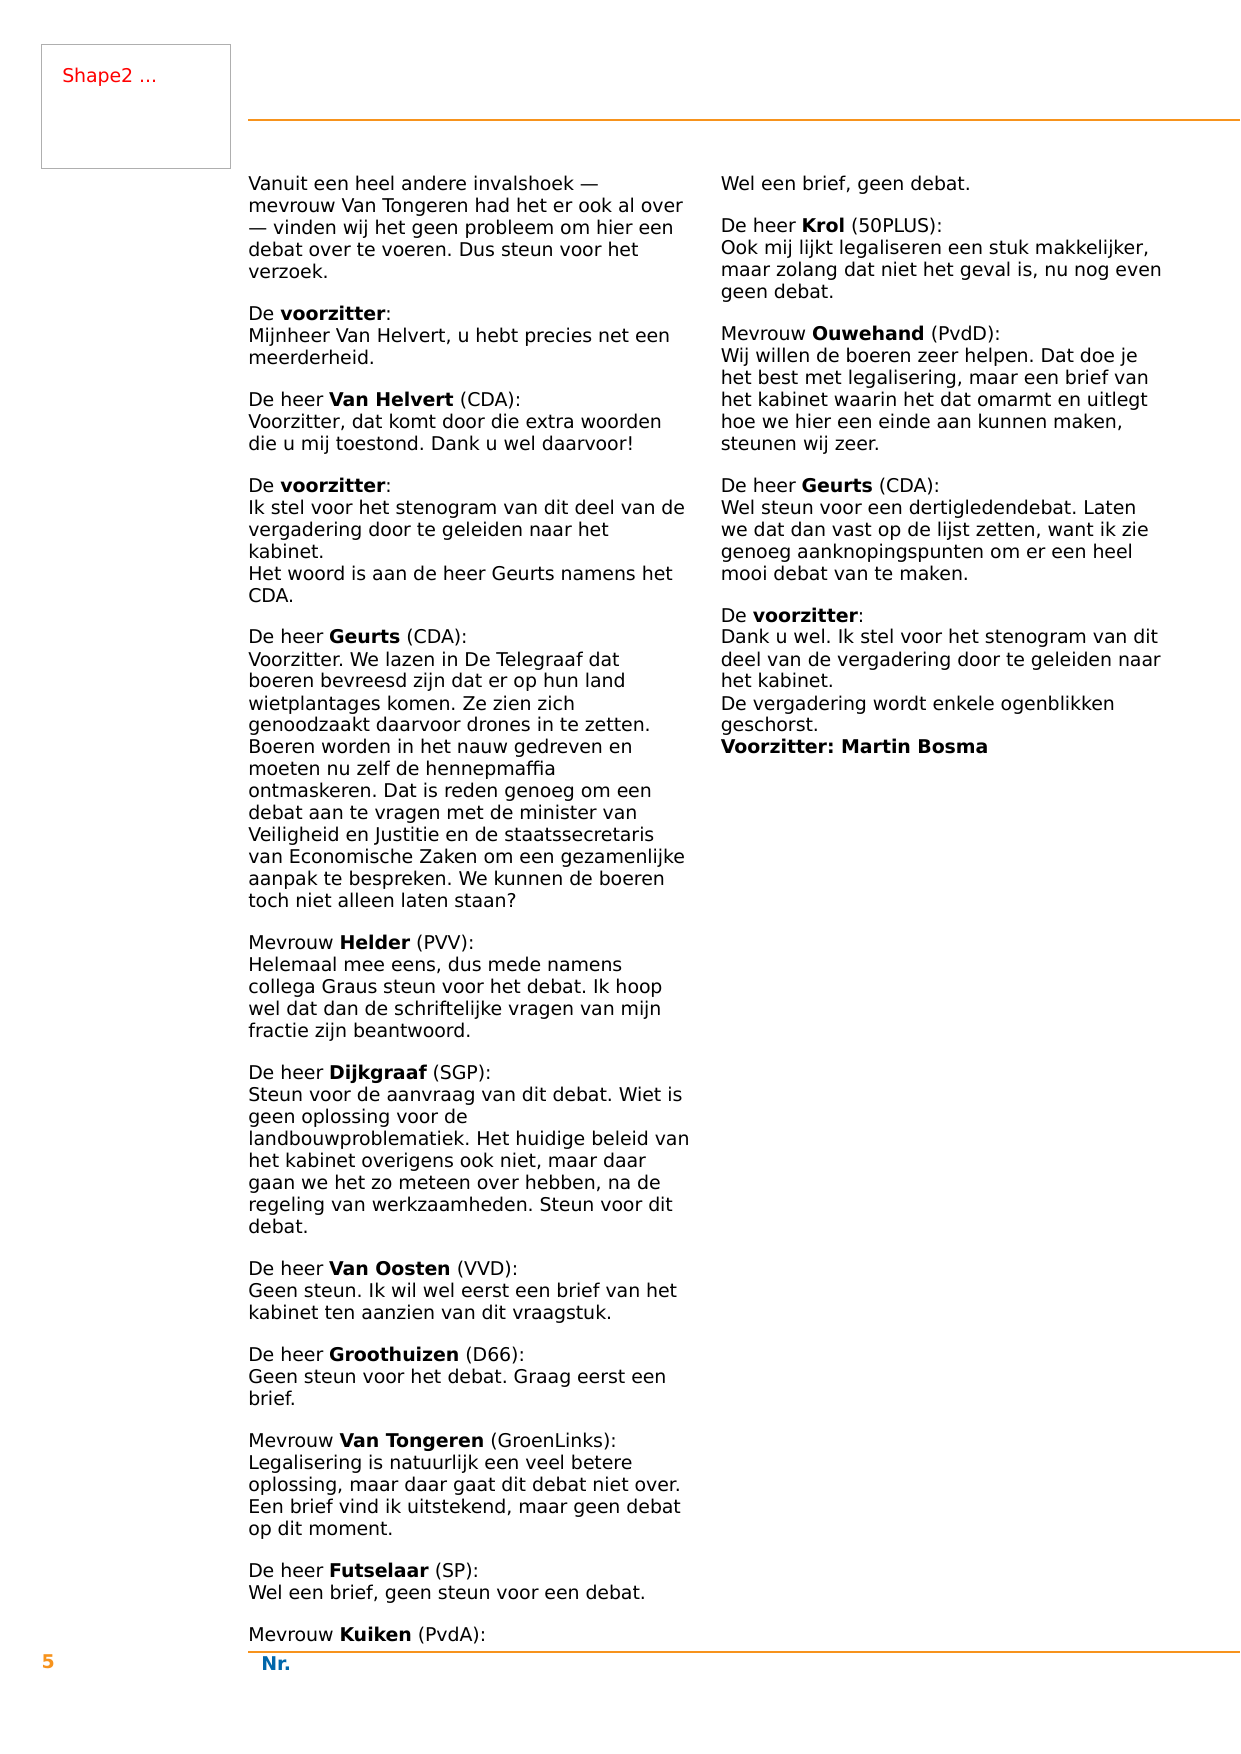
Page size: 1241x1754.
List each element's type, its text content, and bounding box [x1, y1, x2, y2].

text Mijnheer Van Helvert, u hebt precies net een meerderheid. [248, 325, 691, 369]
text De heer Krol (50PLUS): [721, 215, 1163, 237]
text De heer Groothuizen (D66): [248, 1344, 691, 1366]
text Vanuit een heel andere invalshoek — mevrouw Van Tongeren had het er ook al over — vinden wij het geen probleem om hier een debat over te voeren. Dus steun voor het verzoek. [248, 173, 691, 283]
text De heer Van Helvert (CDA): [248, 389, 691, 411]
text Geen steun. Ik wil wel eerst een brief van het kabinet ten aanzien van dit vraagstuk. [248, 1280, 691, 1324]
text De heer Van Oosten (VVD): [248, 1258, 691, 1280]
text Voorzitter. We lazen in De Telegraaf dat boeren bevreesd zijn dat er op hun land wietplantages komen. Ze zien zich genoodzaakt daarvoor drones in te zetten. Boeren worden in het nauw gedreven en moeten nu zelf de hennepmaffia ontmaskeren. Dat is reden genoeg om een debat aan te vragen met de minister van Veiligheid en Justitie en de staatssecretaris van Economische Zaken om een gezamenlijke aanpak te bespreken. We kunnen de boeren toch niet alleen laten staan? [248, 648, 691, 912]
text De vergadering wordt enkele ogenblikken geschorst. [721, 692, 1163, 736]
text De voorzitter: [721, 604, 1163, 626]
text Het woord is aan de heer Geurts namens het CDA. [248, 562, 691, 606]
text Wel steun voor een dertigledendebat. Laten we dat dan vast op de lijst zetten, want ik zie genoeg aanknopingspunten om er een heel mooi debat van te maken. [721, 497, 1163, 584]
text Geen steun voor het debat. Graag eerst een brief. [248, 1366, 691, 1410]
text Wel een brief, geen debat. [721, 173, 1163, 195]
text Wel een brief, geen steun voor een debat. [248, 1582, 691, 1604]
text Helemaal mee eens, dus mede namens collega Graus steun voor het debat. Ik hoop wel dat dan de schriftelijke vragen van mijn fractie zijn beantwoord. [248, 954, 691, 1042]
text Mevrouw Van Tongeren (GroenLinks): [248, 1430, 691, 1452]
text De heer Geurts (CDA): [248, 626, 691, 648]
text Dank u wel. Ik stel voor het stenogram van dit deel van de vergadering door te geleiden naar het kabinet. [721, 626, 1163, 692]
text De heer Geurts (CDA): [721, 474, 1163, 497]
text De heer Dijkgraaf (SGP): [248, 1062, 691, 1084]
text De voorzitter: [248, 474, 691, 497]
text De voorzitter: [248, 303, 691, 325]
text Mevrouw Kuiken (PvdA): [248, 1624, 691, 1646]
text Voorzitter: Martin Bosma [721, 736, 1163, 758]
text Mevrouw Helder (PVV): [248, 932, 691, 954]
text Legalisering is natuurlijk een veel betere oplossing, maar daar gaat dit debat niet over. Een brief vind ik uitstekend, maar geen debat op dit moment. [248, 1452, 691, 1540]
text De heer Futselaar (SP): [248, 1560, 691, 1582]
text Mevrouw Ouwehand (PvdD): [721, 323, 1163, 345]
text Wij willen de boeren zeer helpen. Dat doe je het best met legalisering, maar een brief van het kabinet waarin het dat omarmt en uitlegt hoe we hier een einde aan kunnen maken, steunen wij zeer. [721, 345, 1163, 454]
text Ik stel voor het stenogram van dit deel van de vergadering door te geleiden naar het kabinet. [248, 497, 691, 562]
text Voorzitter, dat komt door die extra woorden die u mij toestond. Dank u wel daarvoor! [248, 411, 691, 454]
text Steun voor de aanvraag van dit debat. Wiet is geen oplossing voor de landbouwproblematiek. Het huidige beleid van het kabinet overigens ook niet, maar daar gaan we het zo meteen over hebben, na de regeling van werkzaamheden. Steun voor dit debat. [248, 1084, 691, 1238]
text Ook mij lijkt legaliseren een stuk makkelijker, maar zolang dat niet het geval is, nu nog even geen debat. [721, 237, 1163, 303]
